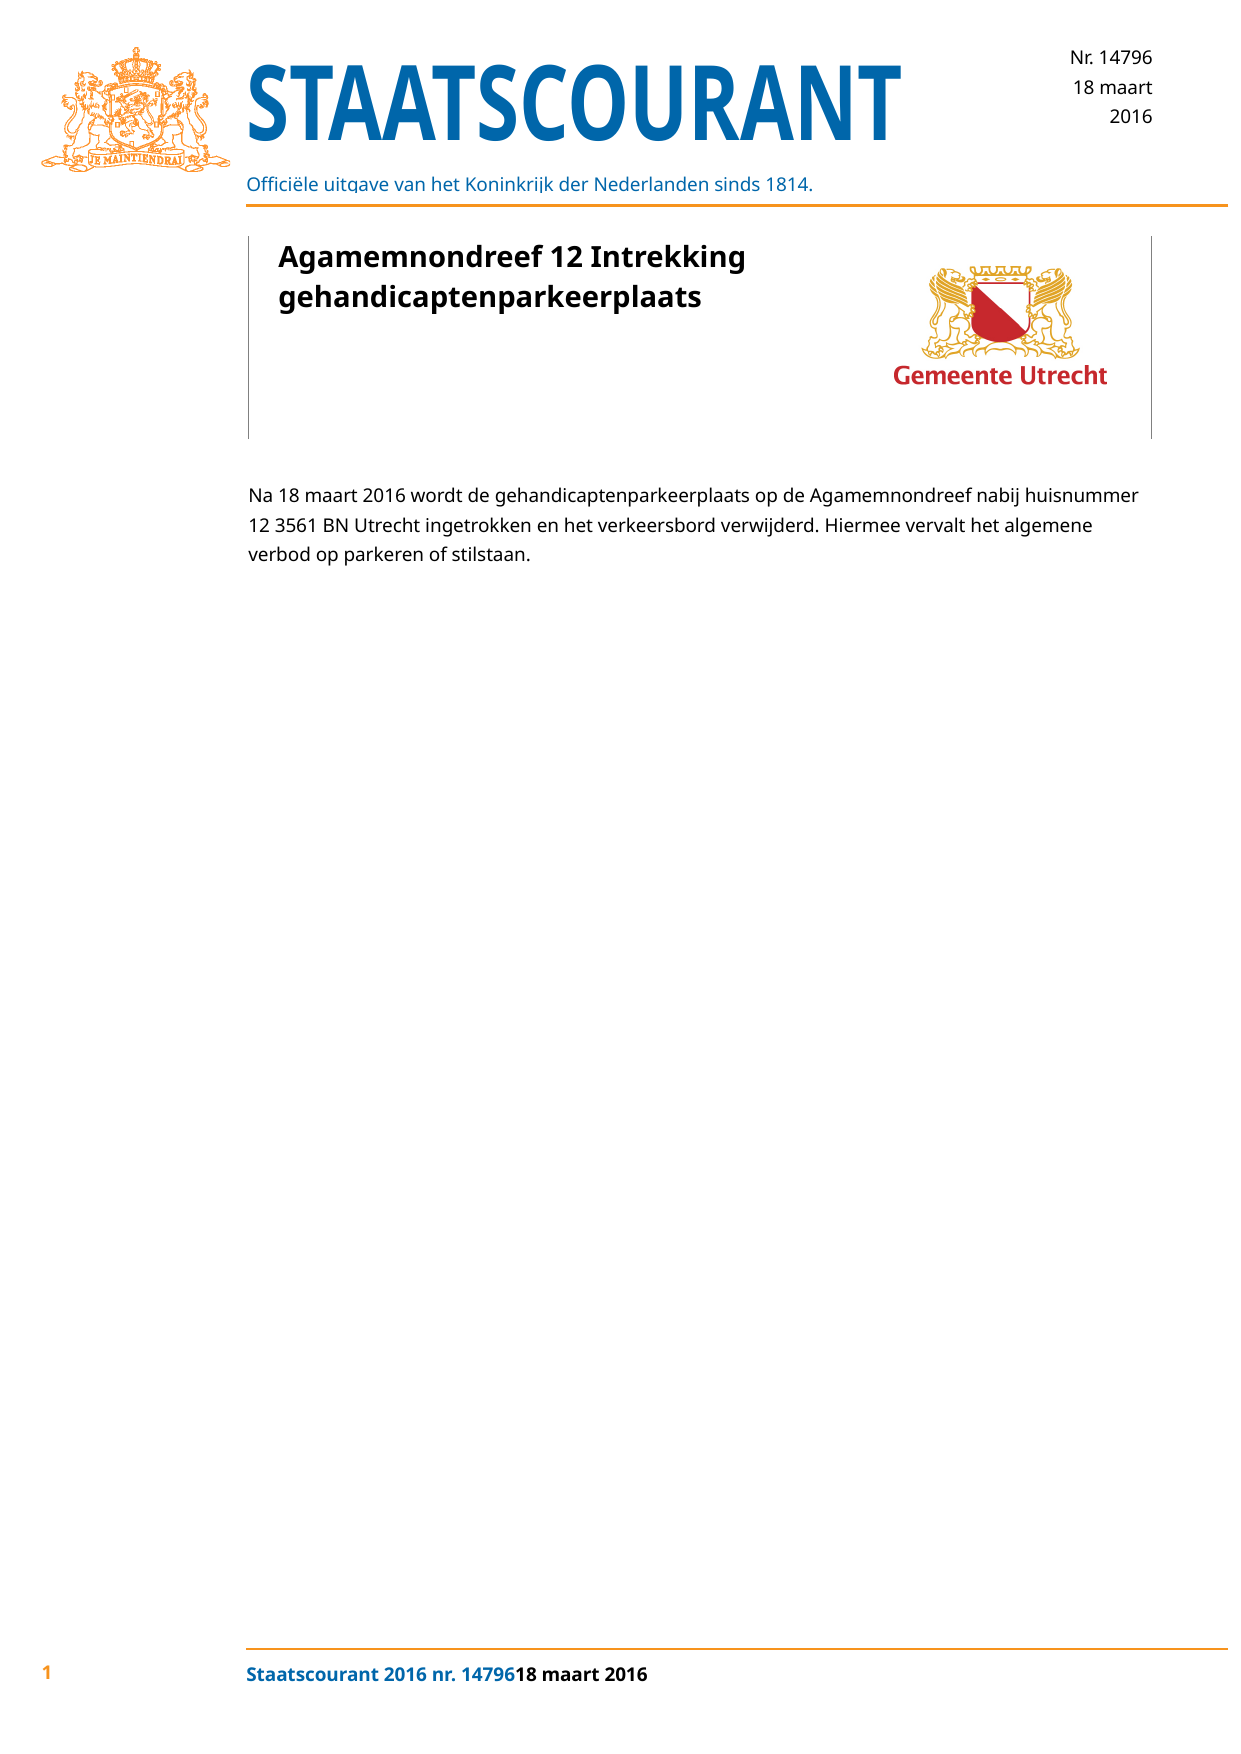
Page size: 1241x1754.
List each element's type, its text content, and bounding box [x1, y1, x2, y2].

table_header [850, 414, 1151, 439]
table_header Agamemnondreef 12 Intrekking gehandicaptenparkeerplaats [249, 236, 850, 439]
picture [882, 236, 1119, 414]
text Na 18 maart 2016 wordt de gehandicaptenparkeerplaats op de Agamemnondreef nabij huisnummer 12 3561 BN Utrecht ingetrokken en het verkeersbord verwijderd. Hiermee vervalt het algemene verbod op parkeren of stilstaan. [248, 482, 1152, 567]
table_header [850, 236, 882, 413]
picture [41, 47, 231, 172]
table_header [1119, 236, 1151, 413]
